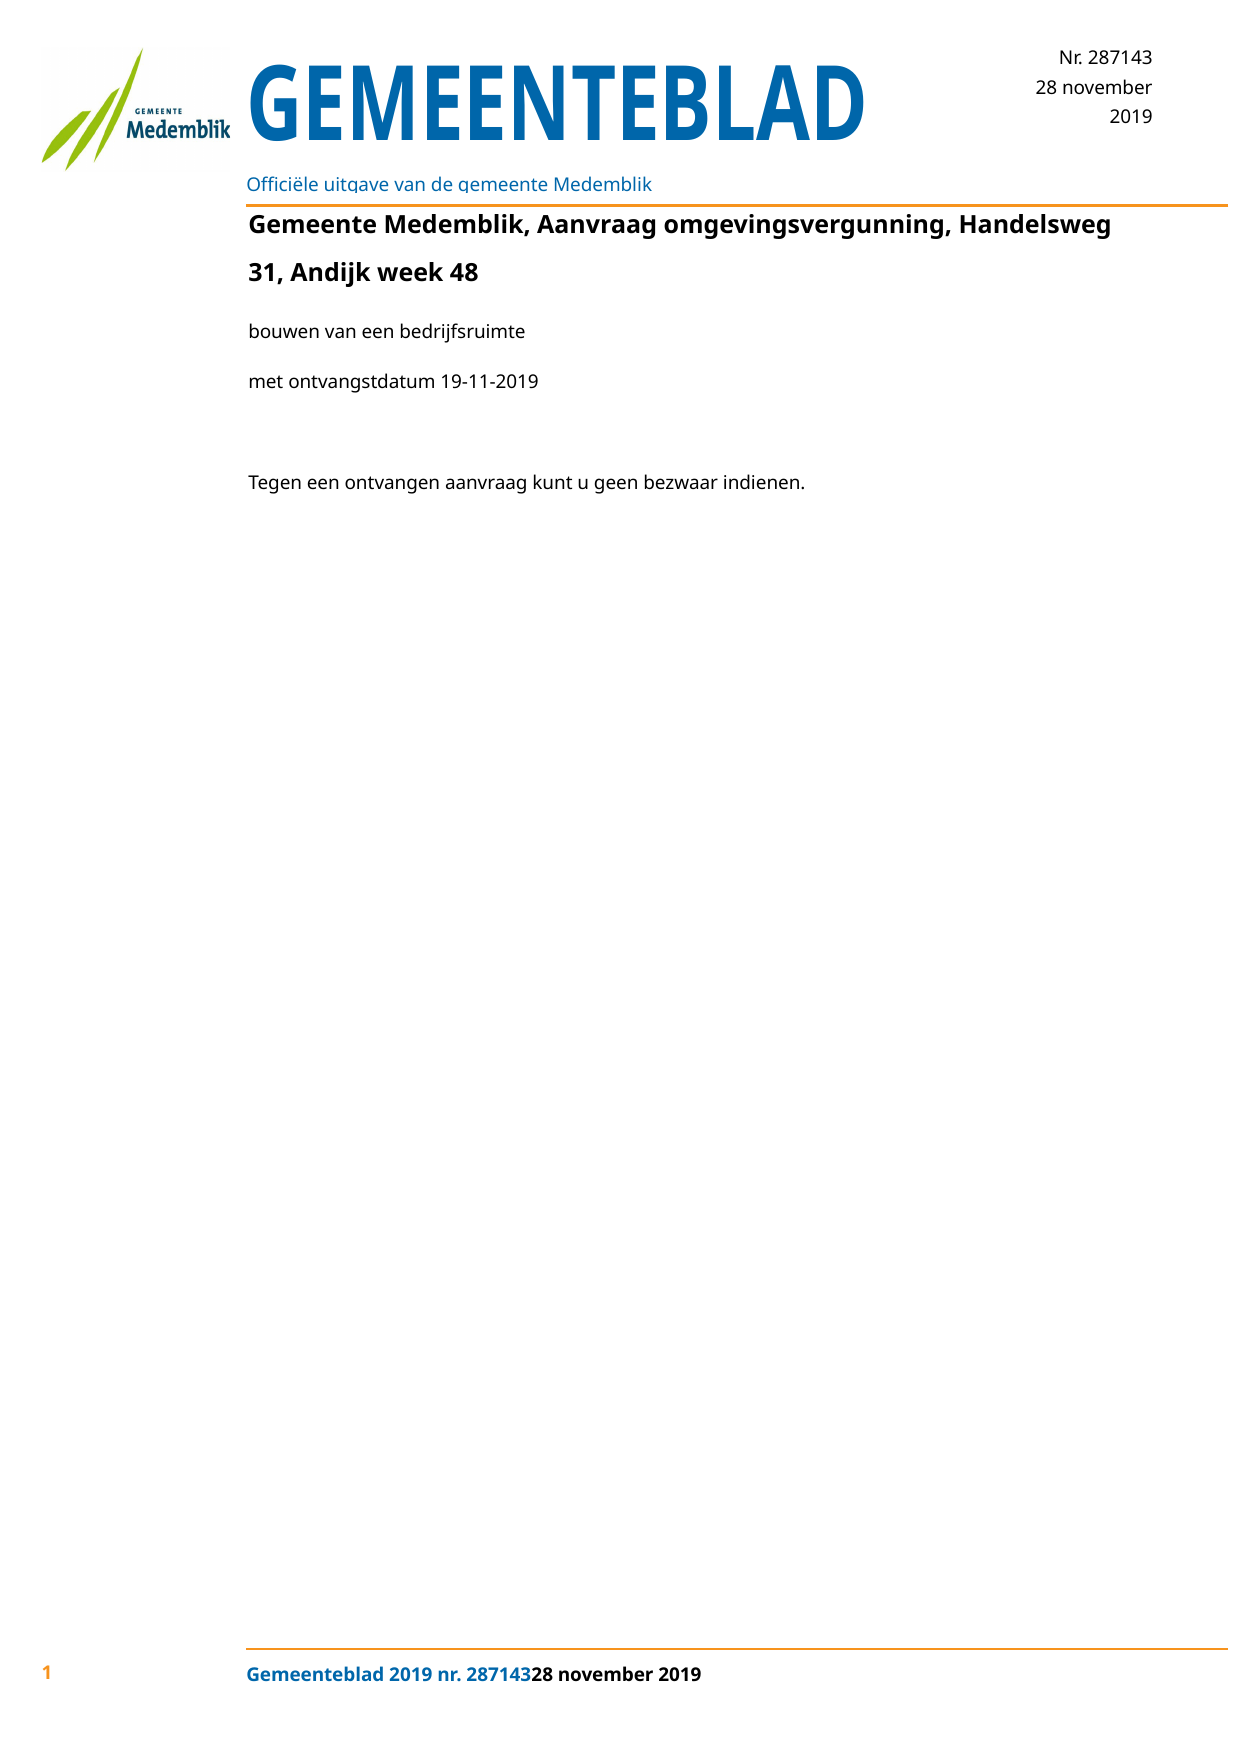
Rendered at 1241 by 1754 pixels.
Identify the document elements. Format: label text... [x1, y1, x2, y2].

text bouwen van een bedrijfsruimte [248, 318, 1152, 344]
text Gemeente Medemblik, Aanvraag omgevingsvergunning, Handelsweg 31, Andijk week 48 [248, 207, 1152, 288]
picture [41, 47, 231, 172]
text Tegen een ontvangen aanvraag kunt u geen bezwaar indienen. [248, 469, 1152, 495]
text met ontvangstdatum 19-11-2019 [248, 368, 1152, 394]
